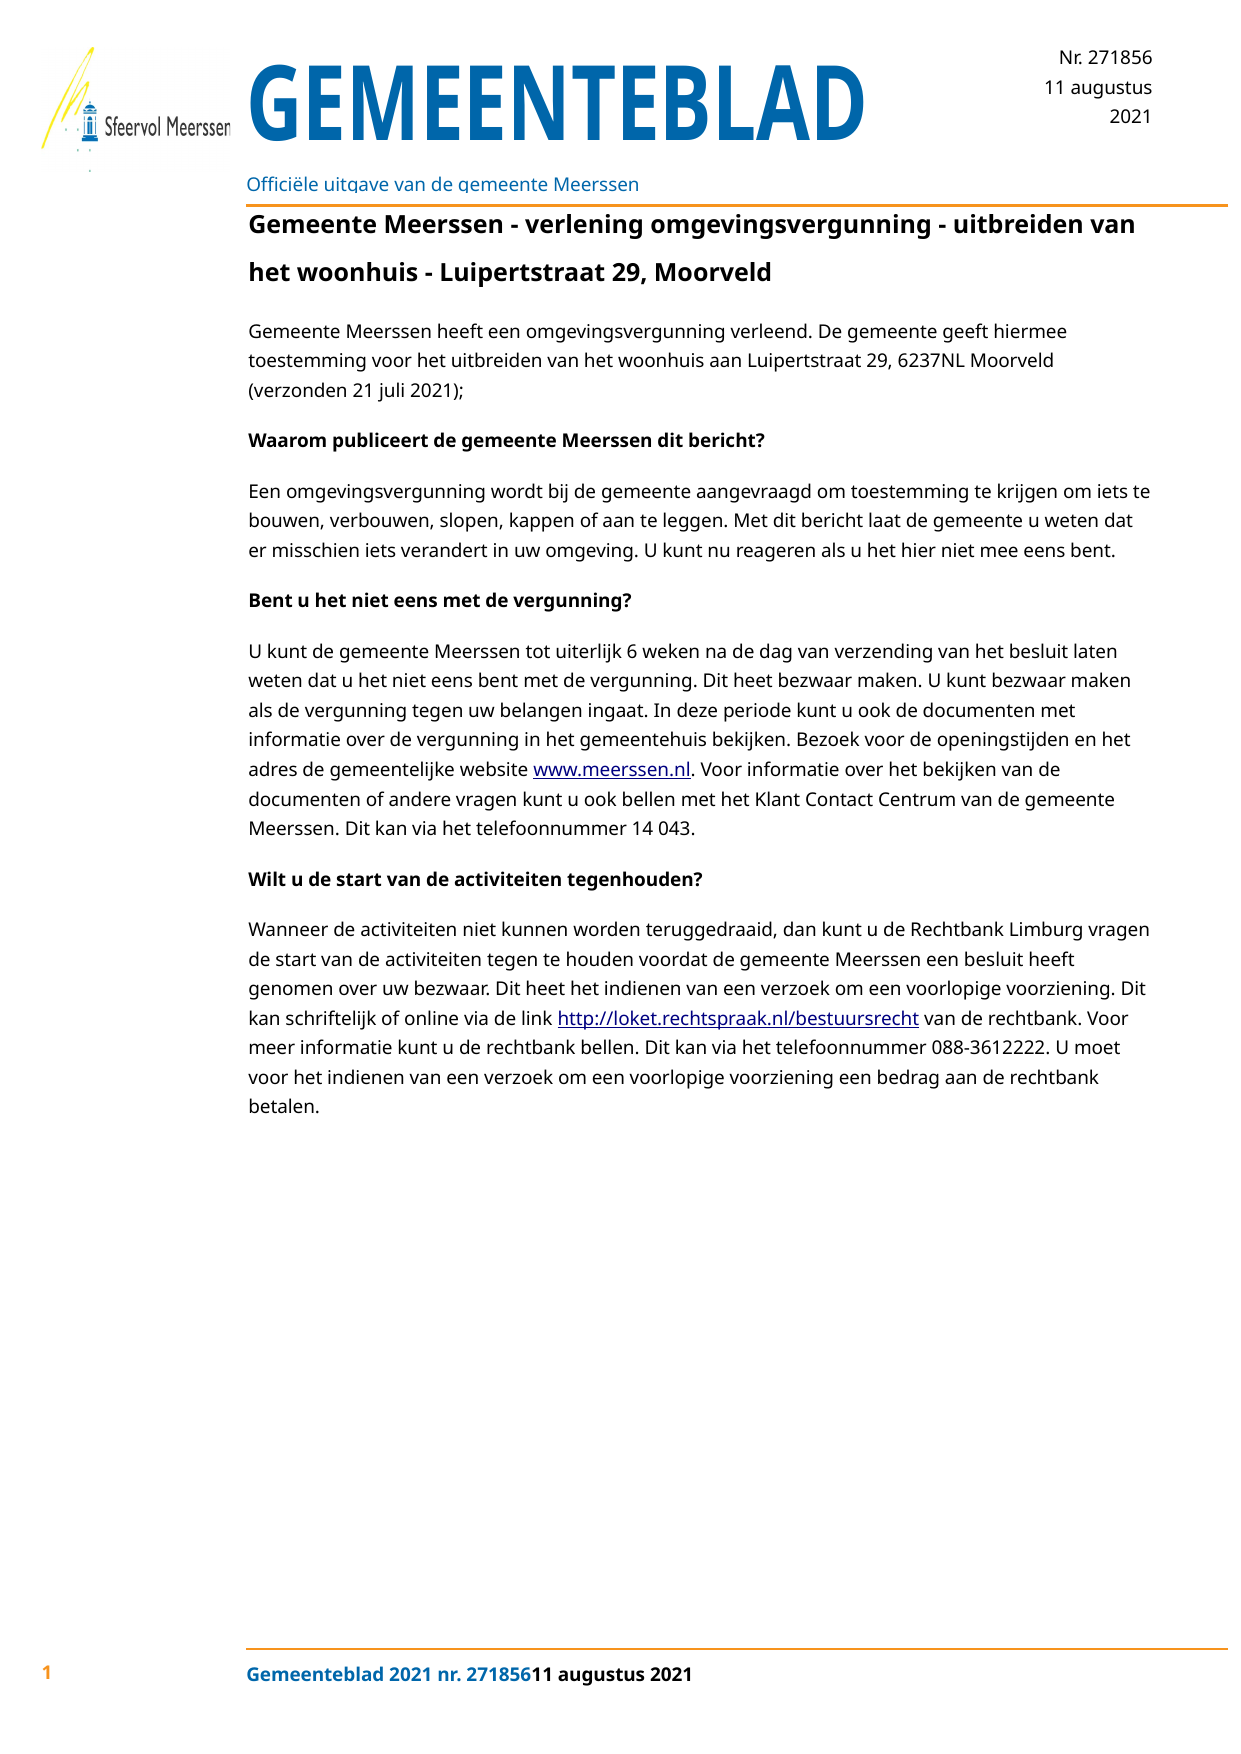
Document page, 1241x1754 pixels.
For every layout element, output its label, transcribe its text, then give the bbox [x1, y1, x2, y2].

text Wanneer de activiteiten niet kunnen worden teruggedraaid, dan kunt u de Rechtbank Limburg vragen de start van de activiteiten tegen te houden voordat de gemeente Meerssen een besluit heeft genomen over uw bezwaar. Dit heet het indienen van een verzoek om een voorlopige voorziening. Dit kan schriftelijk of online via de link http://loket.rechtspraak.nl/bestuursrecht van de rechtbank. Voor meer informatie kunt u de rechtbank bellen. Dit kan via het telefoonnummer 088-3612222. U moet voor het indienen van een verzoek om een voorlopige voorziening een bedrag aan de rechtbank betalen. [248, 916, 1152, 1119]
text Gemeente Meerssen heeft een omgevingsvergunning verleend. De gemeente geeft hiermee toestemming voor het uitbreiden van het woonhuis aan Luipertstraat 29, 6237NL Moorveld (verzonden 21 juli 2021); [248, 318, 1152, 403]
text Wilt u de start van de activiteiten tegenhouden? [248, 866, 1152, 892]
text Een omgevingsvergunning wordt bij de gemeente aangevraagd om toestemming te krijgen om iets te bouwen, verbouwen, slopen, kappen of aan te leggen. Met dit bericht laat de gemeente u weten dat er misschien iets verandert in uw omgeving. U kunt nu reageren als u het hier niet mee eens bent. [248, 478, 1152, 563]
text Waarom publiceert de gemeente Meerssen dit bericht? [248, 427, 1152, 453]
text Gemeente Meerssen - verlening omgevingsvergunning - uitbreiden van het woonhuis - Luipertstraat 29, Moorveld [248, 207, 1152, 288]
text U kunt de gemeente Meerssen tot uiterlijk 6 weken na de dag van verzending van het besluit laten weten dat u het niet eens bent met de vergunning. Dit heet bezwaar maken. U kunt bezwaar maken als de vergunning tegen uw belangen ingaat. In deze periode kunt u ook de documenten met informatie over de vergunning in het gemeentehuis bekijken. Bezoek voor de openingstijden en het adres de gemeentelijke website www.meerssen.nl. Voor informatie over het bekijken van de documenten of andere vragen kunt u ook bellen met het Klant Contact Centrum van de gemeente Meerssen. Dit kan via het telefoonnummer 14 043. [248, 638, 1152, 841]
text Bent u het niet eens met de vergunning? [248, 587, 1152, 613]
picture [41, 47, 231, 172]
